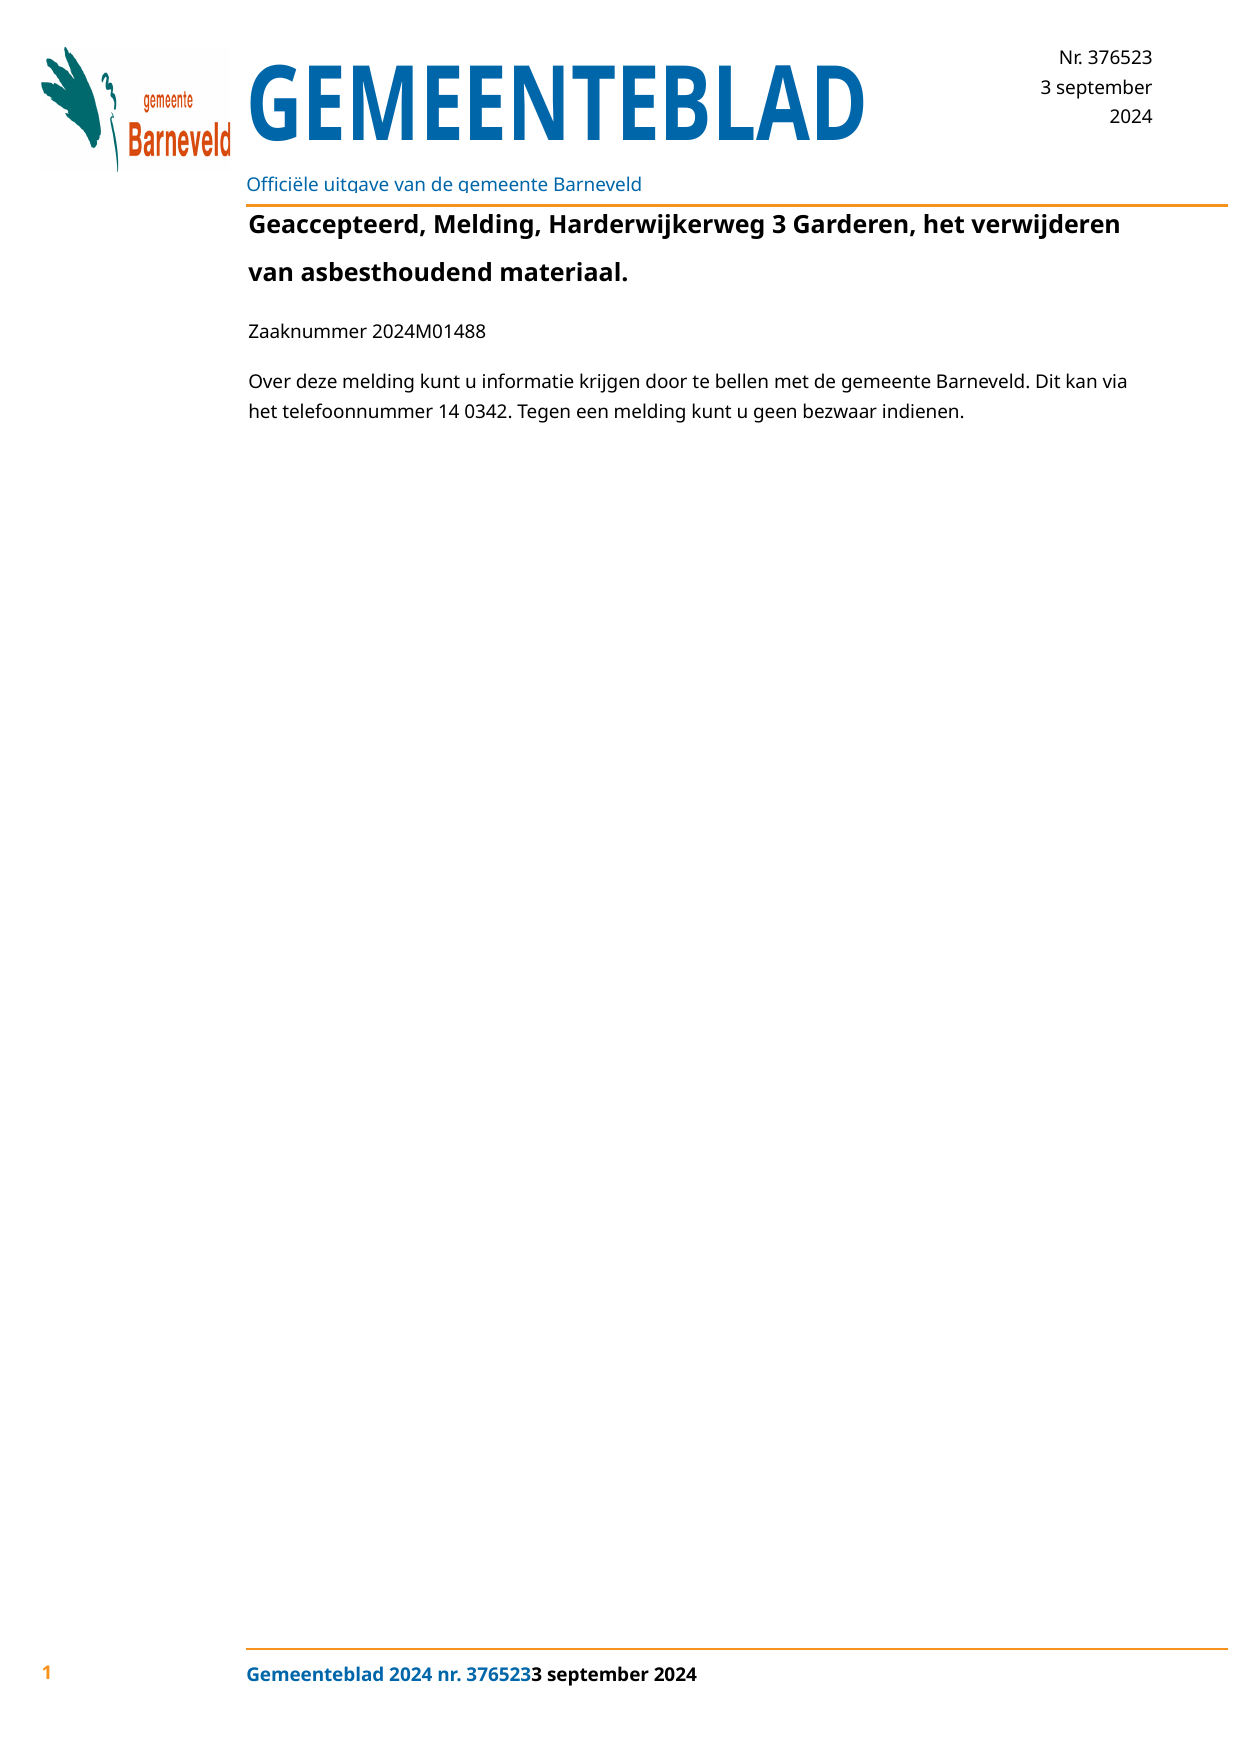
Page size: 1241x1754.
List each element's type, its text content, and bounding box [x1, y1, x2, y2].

text Zaaknummer 2024M01488 [248, 318, 1152, 344]
text Geaccepteerd, Melding, Harderwijkerweg 3 Garderen, het verwijderen van asbesthoudend materiaal. [248, 207, 1152, 288]
picture [41, 47, 231, 172]
text Over deze melding kunt u informatie krijgen door te bellen met de gemeente Barneveld. Dit kan via het telefoonnummer 14 0342. Tegen een melding kunt u geen bezwaar indienen. [248, 368, 1152, 424]
